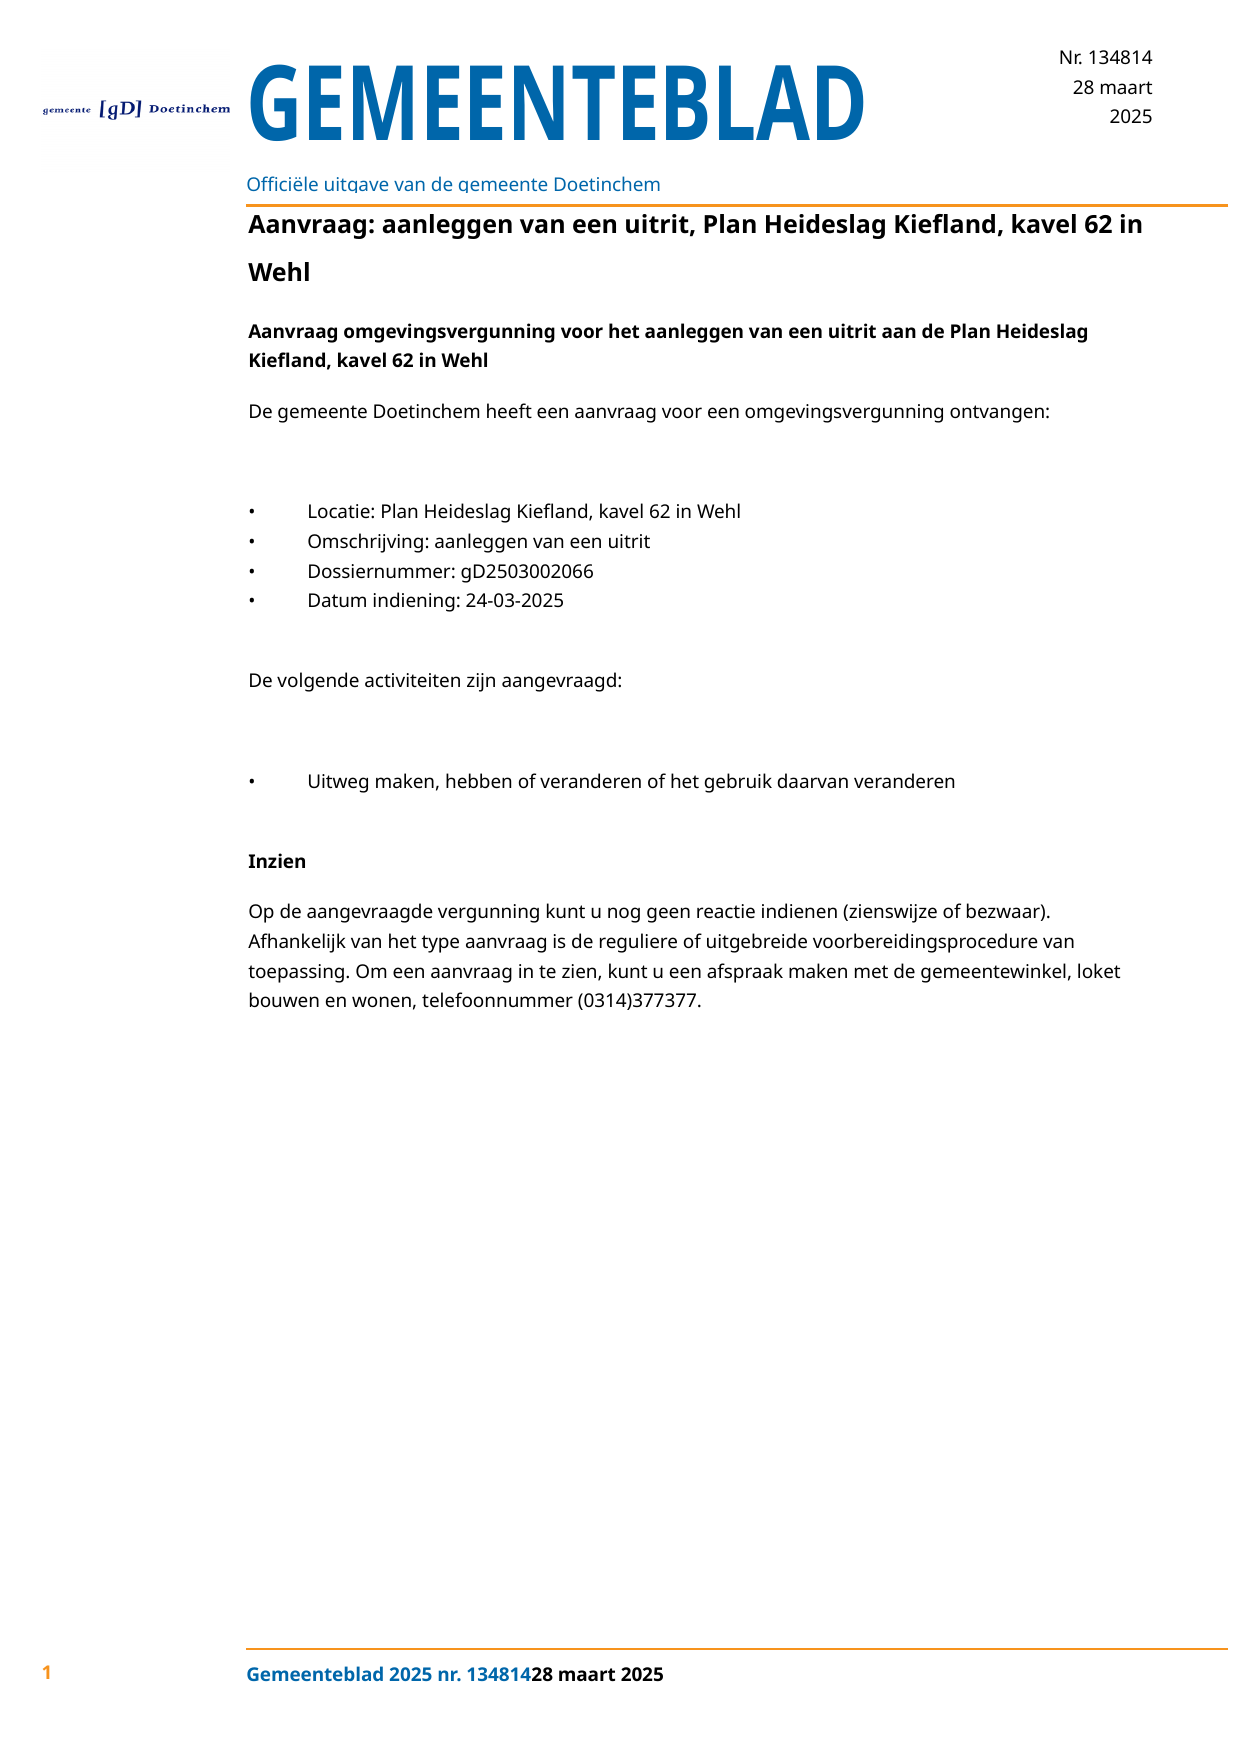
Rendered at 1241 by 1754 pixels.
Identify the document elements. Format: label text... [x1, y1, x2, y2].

text De volgende activiteiten zijn aangevraagd: [248, 667, 1152, 693]
list Omschrijving: aanleggen van een uitrit [248, 528, 1152, 554]
list Locatie: Plan Heideslag Kiefland, kavel 62 in Wehl [248, 499, 1152, 524]
text Op de aangevraagde vergunning kunt u nog geen reactie indienen (zienswijze of bezwaar). Afhankelijk van het type aanvraag is de reguliere of uitgebreide voorbereidingsprocedure van toepassing. Om een aanvraag in te zien, kunt u een afspraak maken met de gemeentewinkel, loket bouwen en wonen, telefoonnummer (0314)377377. [248, 899, 1152, 1013]
list Dossiernummer: gD2503002066 [248, 558, 1152, 584]
picture [41, 47, 231, 172]
text Inzien [248, 848, 1152, 874]
list Uitweg maken, hebben of veranderen of het gebruik daarvan veranderen [248, 768, 1152, 794]
text Aanvraag omgevingsvergunning voor het aanleggen van een uitrit aan de Plan Heideslag Kiefland, kavel 62 in Wehl [248, 318, 1152, 373]
text De gemeente Doetinchem heeft een aanvraag voor een omgevingsvergunning ontvangen: [248, 398, 1152, 424]
text Aanvraag: aanleggen van een uitrit, Plan Heideslag Kiefland, kavel 62 in Wehl [248, 207, 1152, 288]
list Datum indiening: 24-03-2025 [248, 587, 1152, 613]
